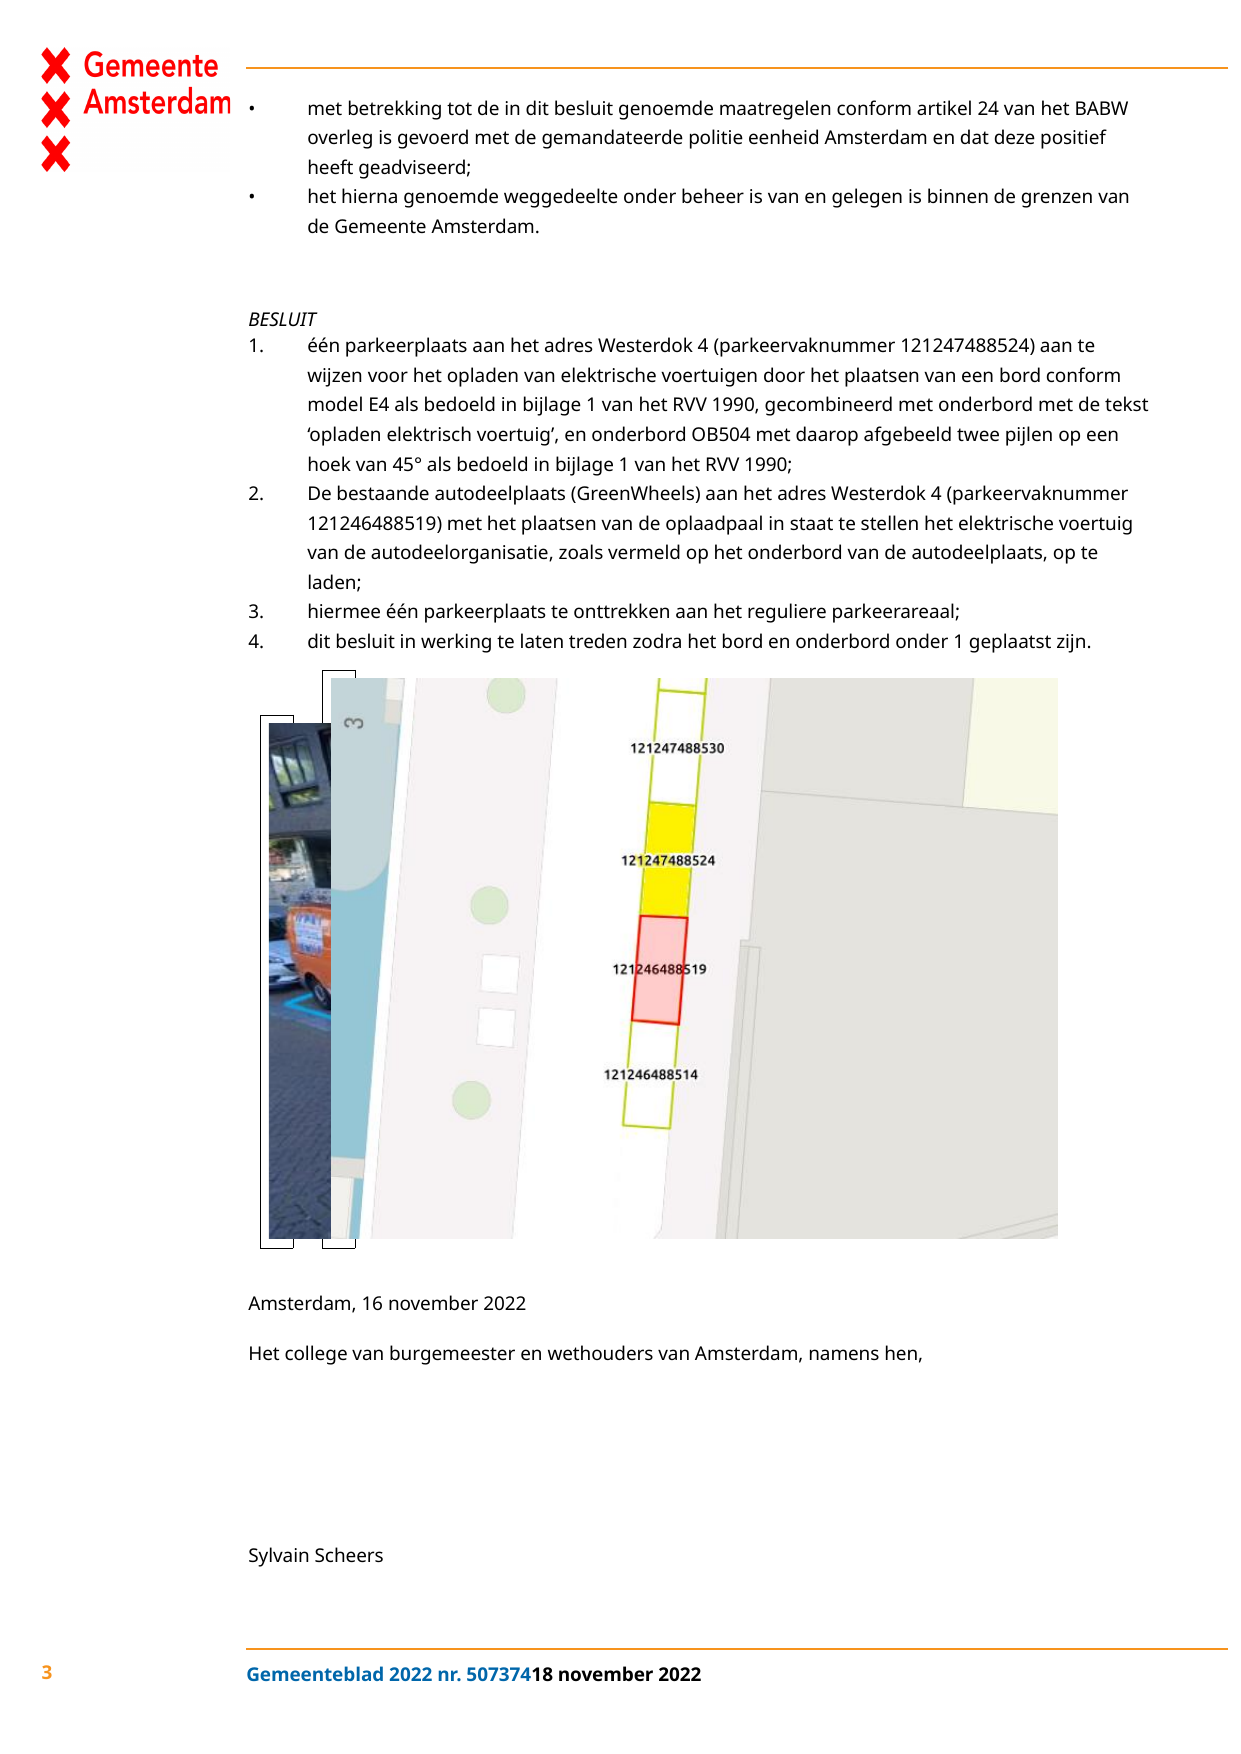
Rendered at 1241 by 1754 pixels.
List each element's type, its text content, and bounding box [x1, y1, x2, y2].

list met betrekking tot de in dit besluit genoemde maatregelen conform artikel 24 van het BABW overleg is gevoerd met de gemandateerde politie eenheid Amsterdam en dat deze positief heeft geadviseerd; [248, 95, 1152, 180]
list hiermee één parkeerplaats te onttrekken aan het reguliere parkeerareaal; [248, 599, 1152, 624]
text BESLUIT [248, 307, 1152, 332]
list dit besluit in werking te laten treden zodra het bord en onderbord onder 1 geplaatst zijn. [248, 628, 1152, 654]
text Amsterdam, 16 november 2022 [248, 1290, 1152, 1316]
text Sylvain Scheers [248, 1542, 1152, 1568]
list één parkeerplaats aan het adres Westerdok 4 (parkeervaknummer 121247488524) aan te wijzen voor het opladen van elektrische voertuigen door het plaatsen van een bord conform model E4 als bedoeld in bijlage 1 van het RVV 1990, gecombineerd met onderbord met de tekst ‘opladen elektrisch voertuig’, en onderbord OB504 met daarop afgebeeld twee pijlen op een hoek van 45° als bedoeld in bijlage 1 van het RVV 1990; [248, 332, 1152, 476]
picture [268, 678, 1058, 1239]
list De bestaande autodeelplaats (GreenWheels) aan het adres Westerdok 4 (parkeervaknummer 121246488519) met het plaatsen van de oplaadpaal in staat te stellen het elektrische voertuig van de autodeelorganisatie, zoals vermeld op het onderbord van de autodeelplaats, op te laden; [248, 480, 1152, 595]
picture [41, 47, 231, 172]
list het hierna genoemde weggedeelte onder beheer is van en gelegen is binnen de grenzen van de Gemeente Amsterdam. [248, 183, 1152, 239]
text Het college van burgemeester en wethouders van Amsterdam, namens hen, [248, 1341, 1152, 1366]
